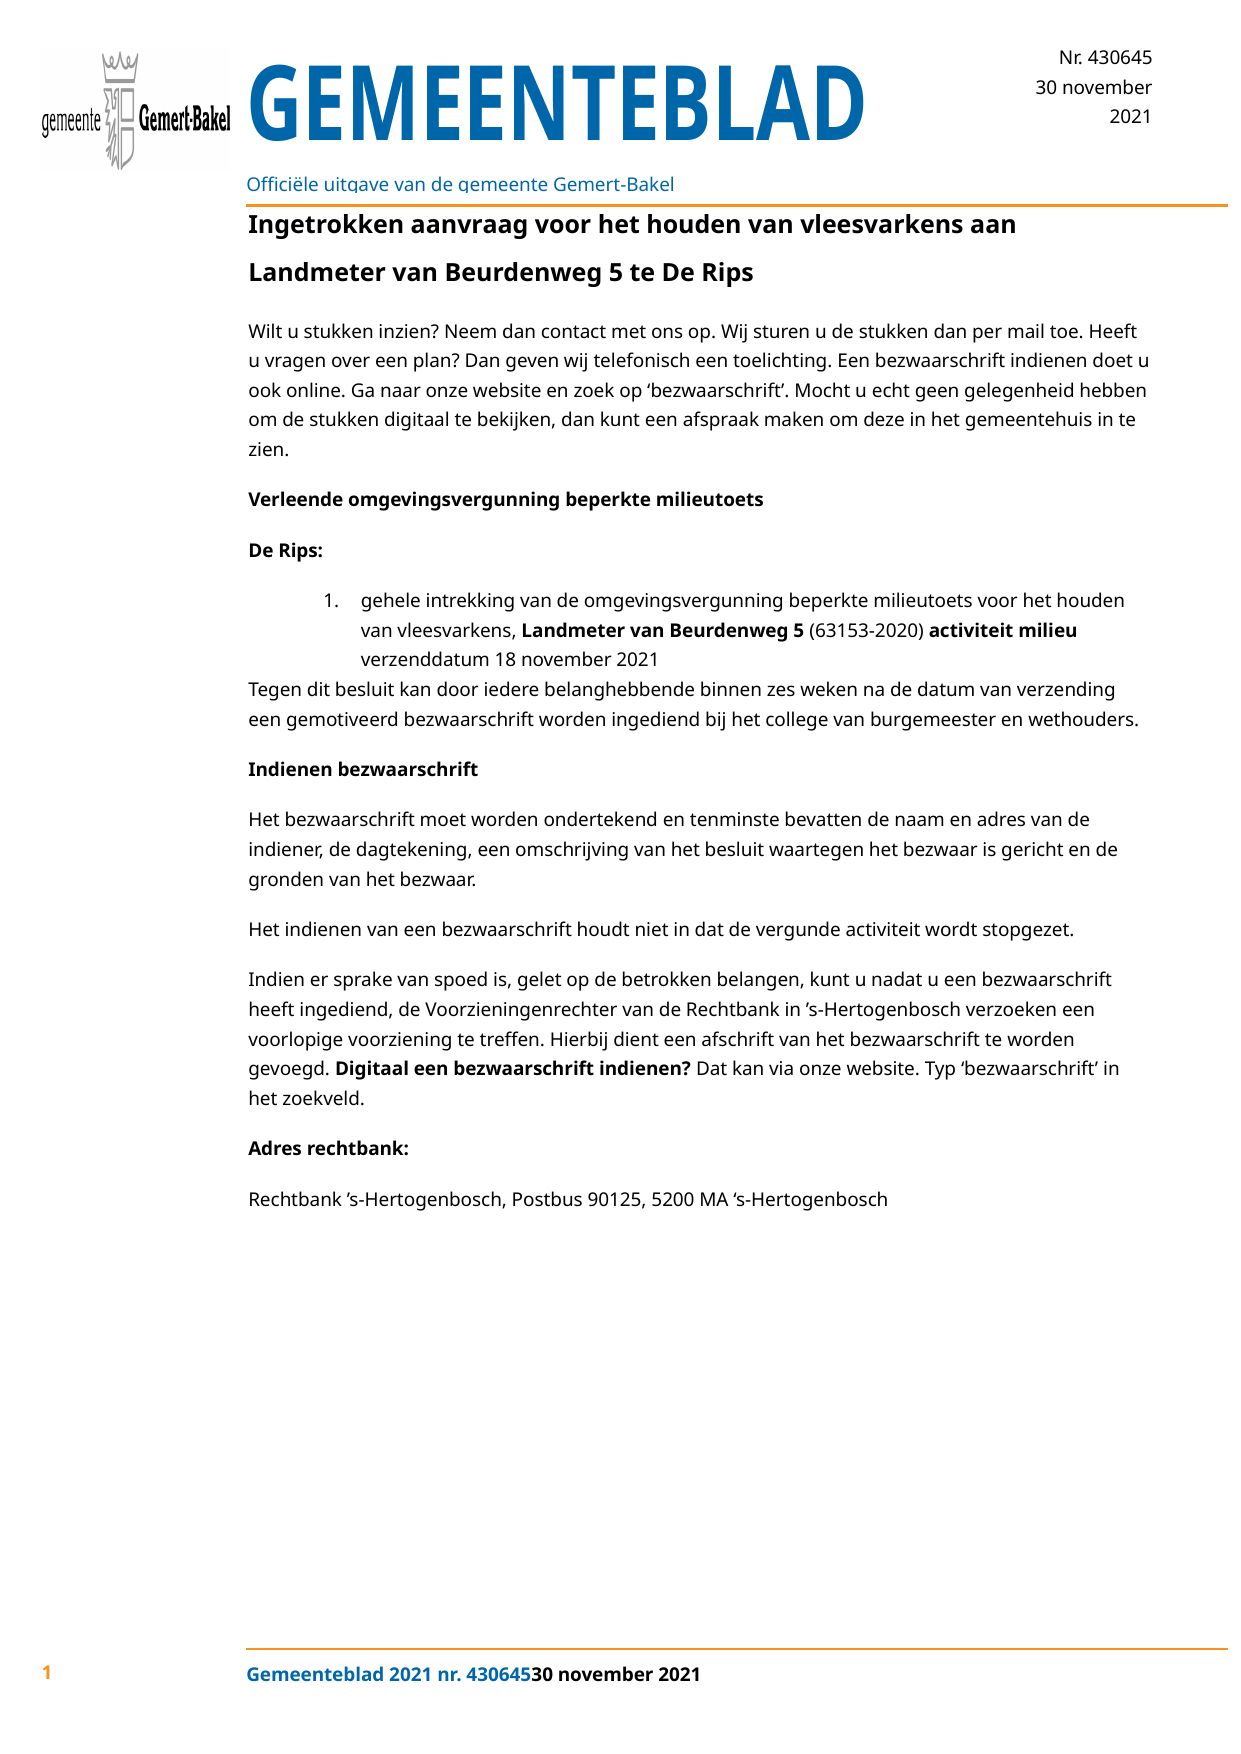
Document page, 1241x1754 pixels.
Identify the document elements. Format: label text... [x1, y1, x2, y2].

text Adres rechtbank: [248, 1135, 1152, 1161]
text Indienen bezwaarschrift [248, 756, 1152, 782]
text Het indienen van een bezwaarschrift houdt niet in dat de vergunde activiteit wordt stopgezet. [248, 916, 1152, 942]
text Rechtbank ’s-Hertogenbosch, Postbus 90125, 5200 MA ‘s-Hertogenbosch [248, 1186, 1152, 1212]
text Tegen dit besluit kan door iedere belanghebbende binnen zes weken na de datum van verzending een gemotiveerd bezwaarschrift worden ingediend bij het college van burgemeester en wethouders. [248, 676, 1152, 732]
text De Rips: [248, 537, 1152, 563]
picture [41, 47, 231, 172]
list gehele intrekking van de omgevingsvergunning beperkte milieutoets voor het houden van vleesvarkens, Landmeter van Beurdenweg 5 (63153-2020) activiteit milieu verzenddatum 18 november 2021 [323, 587, 1152, 672]
text Het bezwaarschrift moet worden ondertekend en tenminste bevatten de naam en adres van de indiener, de dagtekening, een omschrijving van het besluit waartegen het bezwaar is gericht en de gronden van het bezwaar. [248, 807, 1152, 892]
text Verleende omgevingsvergunning beperkte milieutoets [248, 487, 1152, 512]
text Ingetrokken aanvraag voor het houden van vleesvarkens aan Landmeter van Beurdenweg 5 te De Rips [248, 207, 1152, 288]
text Indien er sprake van spoed is, gelet op de betrokken belangen, kunt u nadat u een bezwaarschrift heeft ingediend, de Voorzieningenrechter van de Rechtbank in ’s-Hertogenbosch verzoeken een voorlopige voorziening te treffen. Hierbij dient een afschrift van het bezwaarschrift te worden gevoegd. Digitaal een bezwaarschrift indienen? Dat kan via onze website. Typ ‘bezwaarschrift’ in het zoekveld. [248, 967, 1152, 1111]
text Wilt u stukken inzien? Neem dan contact met ons op. Wij sturen u de stukken dan per mail toe. Heeft u vragen over een plan? Dan geven wij telefonisch een toelichting. Een bezwaarschrift indienen doet u ook online. Ga naar onze website en zoek op ‘bezwaarschrift’. Mocht u echt geen gelegenheid hebben om de stukken digitaal te bekijken, dan kunt een afspraak maken om deze in het gemeentehuis in te zien. [248, 318, 1152, 462]
